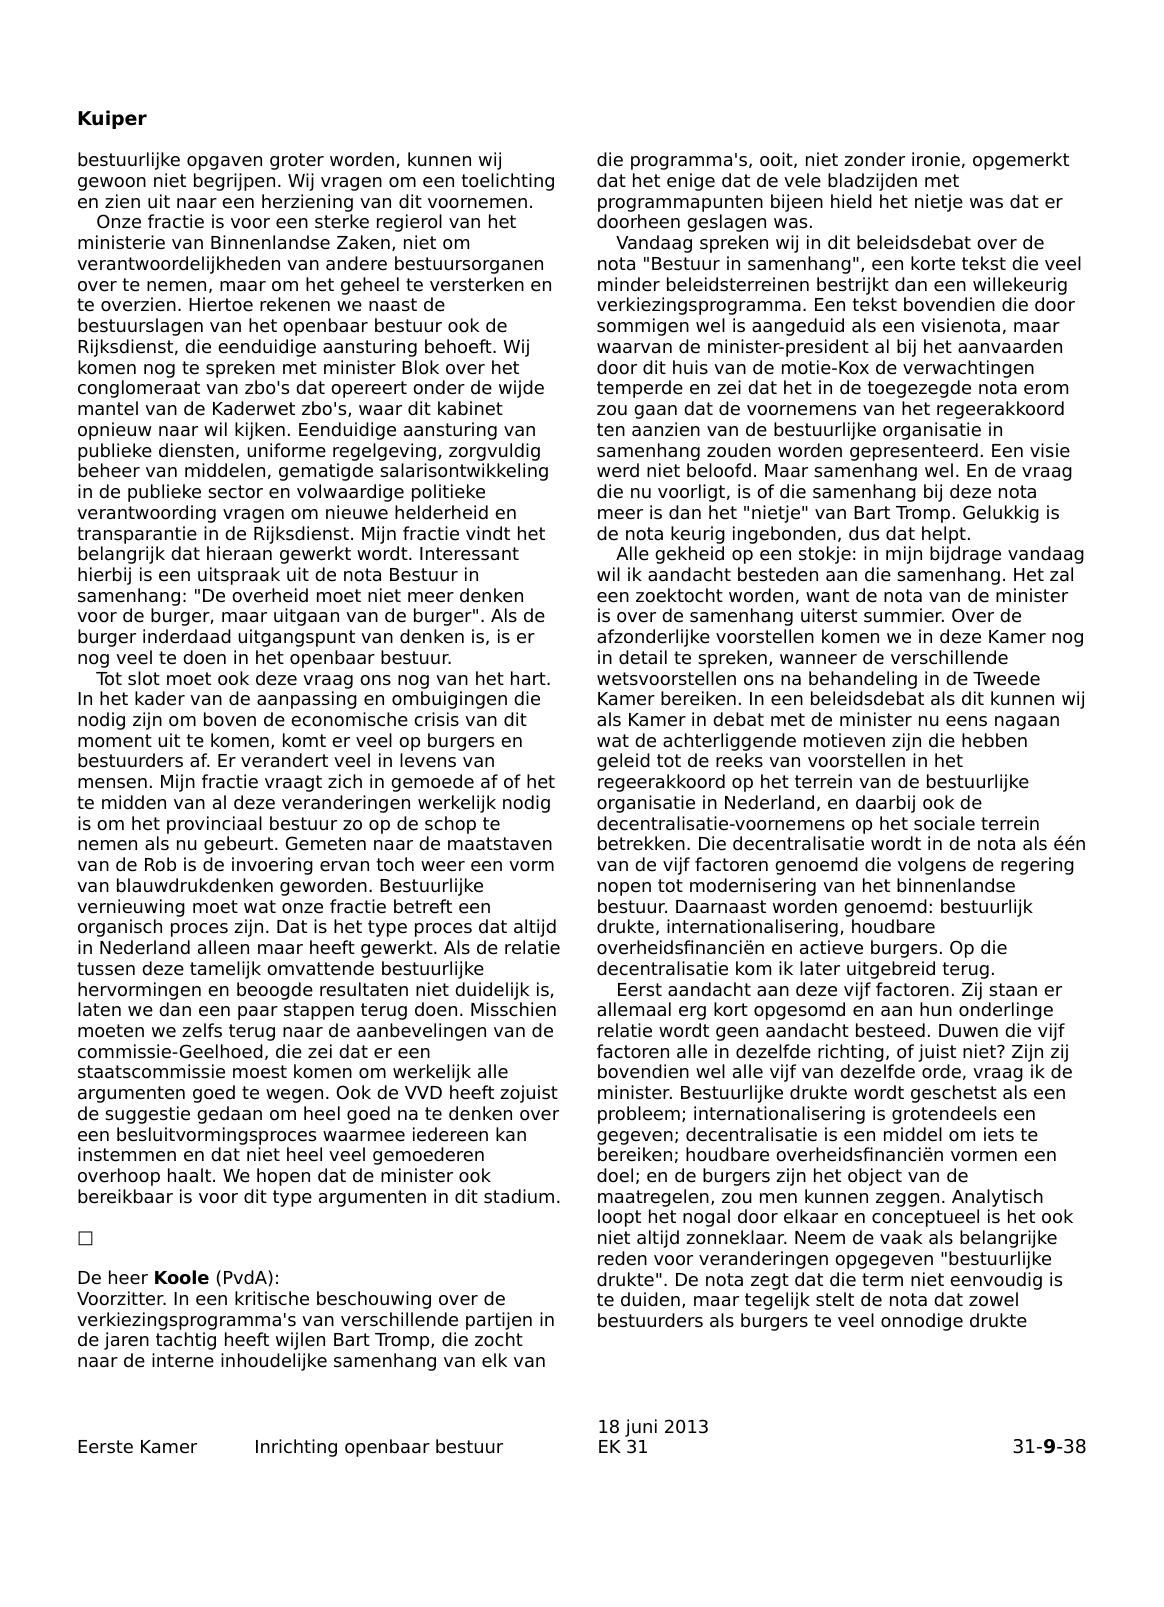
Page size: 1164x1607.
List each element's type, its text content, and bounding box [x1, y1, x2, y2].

text bestuurlijke opgaven groter worden, kunnen wij gewoon niet begrijpen. Wij vragen om een toelichting en zien uit naar een herziening van dit voornemen. [77, 150, 567, 212]
text die programma's, ooit, niet zonder ironie, opgemerkt dat het enige dat de vele bladzijden met programmapunten bijeen hield het nietje was dat er doorheen geslagen was. [596, 150, 1087, 233]
text Onze fractie is voor een sterke regierol van het ministerie van Binnenlandse Zaken, niet om verantwoordelijkheden van andere bestuursorganen over te nemen, maar om het geheel te versterken en te overzien. Hiertoe rekenen we naast de bestuurslagen van het openbaar bestuur ook de Rijksdienst, die eenduidige aansturing behoeft. Wij komen nog te spreken met minister Blok over het conglomeraat van zbo's dat opereert onder de wijde mantel van de Kaderwet zbo's, waar dit kabinet opnieuw naar wil kijken. Eenduidige aansturing van publieke diensten, uniforme regelgeving, zorgvuldig beheer van middelen, gematigde salarisontwikkeling in de publieke sector en volwaardige politieke verantwoording vragen om nieuwe helderheid en transparantie in de Rijksdienst. Mijn fractie vindt het belangrijk dat hieraan gewerkt wordt. Interessant hierbij is een uitspraak uit de nota Bestuur in samenhang: "De overheid moet niet meer denken voor de burger, maar uitgaan van de burger". Als de burger inderdaad uitgangspunt van denken is, is er nog veel te doen in het openbaar bestuur. [77, 212, 567, 668]
text Eerst aandacht aan deze vijf factoren. Zij staan er allemaal erg kort opgesomd en aan hun onderlinge relatie wordt geen aandacht besteed. Duwen die vijf factoren alle in dezelfde richting, of juist niet? Zijn zij bovendien wel alle vijf van dezelfde orde, vraag ik de minister. Bestuurlijke drukte wordt geschetst als een probleem; internationalisering is grotendeels een gegeven; decentralisatie is een middel om iets te bereiken; houdbare overheidsfinanciën vormen een doel; en de burgers zijn het object van de maatregelen, zou men kunnen zeggen. Analytisch loopt het nogal door elkaar en conceptueel is het ook niet altijd zonneklaar. Neem de vaak als belangrijke reden voor veranderingen opgegeven "bestuurlijke drukte". De nota zegt dat die term niet eenvoudig is te duiden, maar tegelijk stelt de nota dat zowel bestuurders als burgers te veel onnodige drukte [596, 979, 1087, 1332]
text Tot slot moet ook deze vraag ons nog van het hart. In het kader van de aanpassing en ombuigingen die nodig zijn om boven de economische crisis van dit moment uit te komen, komt er veel op burgers en bestuurders af. Er verandert veel in levens van mensen. Mijn fractie vraagt zich in gemoede af of het te midden van al deze veranderingen werkelijk nodig is om het provinciaal bestuur zo op de schop te nemen als nu gebeurt. Gemeten naar de maatstaven van de Rob is de invoering ervan toch weer een vorm van blauwdrukdenken geworden. Bestuurlijke vernieuwing moet wat onze fractie betreft een organisch proces zijn. Dat is het type proces dat altijd in Nederland alleen maar heeft gewerkt. Als de relatie tussen deze tamelijk omvattende bestuurlijke hervormingen en beoogde resultaten niet duidelijk is, laten we dan een paar stappen terug doen. Misschien moeten we zelfs terug naar de aanbevelingen van de commissie-Geelhoed, die zei dat er een staatscommissie moest komen om werkelijk alle argumenten goed te wegen. Ook de VVD heeft zojuist de suggestie gedaan om heel goed na te denken over een besluitvormingsproces waarmee iedereen kan instemmen en dat niet heel veel gemoederen overhoop haalt. We hopen dat de minister ook bereikbaar is voor dit type argumenten in dit stadium. [77, 668, 567, 1207]
text Voorzitter. In een kritische beschouwing over de verkiezingsprogramma's van verschillende partijen in de jaren tachtig heeft wijlen Bart Tromp, die zocht naar de interne inhoudelijke samenhang van elk van [77, 1289, 567, 1372]
text De heer Koole (PvdA): [77, 1268, 567, 1289]
text Vandaag spreken wij in dit beleidsdebat over de nota "Bestuur in samenhang", een korte tekst die veel minder beleidsterreinen bestrijkt dan een willekeurig verkiezingsprogramma. Een tekst bovendien die door sommigen wel is aangeduid als een visienota, maar waarvan de minister-president al bij het aanvaarden door dit huis van de motie-Kox de verwachtingen temperde en zei dat het in de toegezegde nota erom zou gaan dat de voornemens van het regeerakkoord ten aanzien van de bestuurlijke organisatie in samenhang zouden worden gepresenteerd. Een visie werd niet beloofd. Maar samenhang wel. En de vraag die nu voorligt, is of die samenhang bij deze nota meer is dan het "nietje" van Bart Tromp. Gelukkig is de nota keurig ingebonden, dus dat helpt. [596, 233, 1087, 544]
text Alle gekheid op een stokje: in mijn bijdrage vandaag wil ik aandacht besteden aan die samenhang. Het zal een zoektocht worden, want de nota van de minister is over de samenhang uiterst summier. Over de afzonderlijke voorstellen komen we in deze Kamer nog in detail te spreken, wanneer de verschillende wetsvoorstellen ons na behandeling in de Tweede Kamer bereiken. In een beleidsdebat als dit kunnen wij als Kamer in debat met de minister nu eens nagaan wat de achterliggende motieven zijn die hebben geleid tot de reeks van voorstellen in het regeerakkoord op het terrein van de bestuurlijke organisatie in Nederland, en daarbij ook de decentralisatie-voornemens op het sociale terrein betrekken. Die decentralisatie wordt in de nota als één van de vijf factoren genoemd die volgens de regering nopen tot modernisering van het binnenlandse bestuur. Daarnaast worden genoemd: bestuurlijk drukte, internationalisering, houdbare overheidsfinanciën en actieve burgers. Op die decentralisatie kom ik later uitgebreid terug. [596, 544, 1087, 979]
text □ [77, 1227, 567, 1248]
